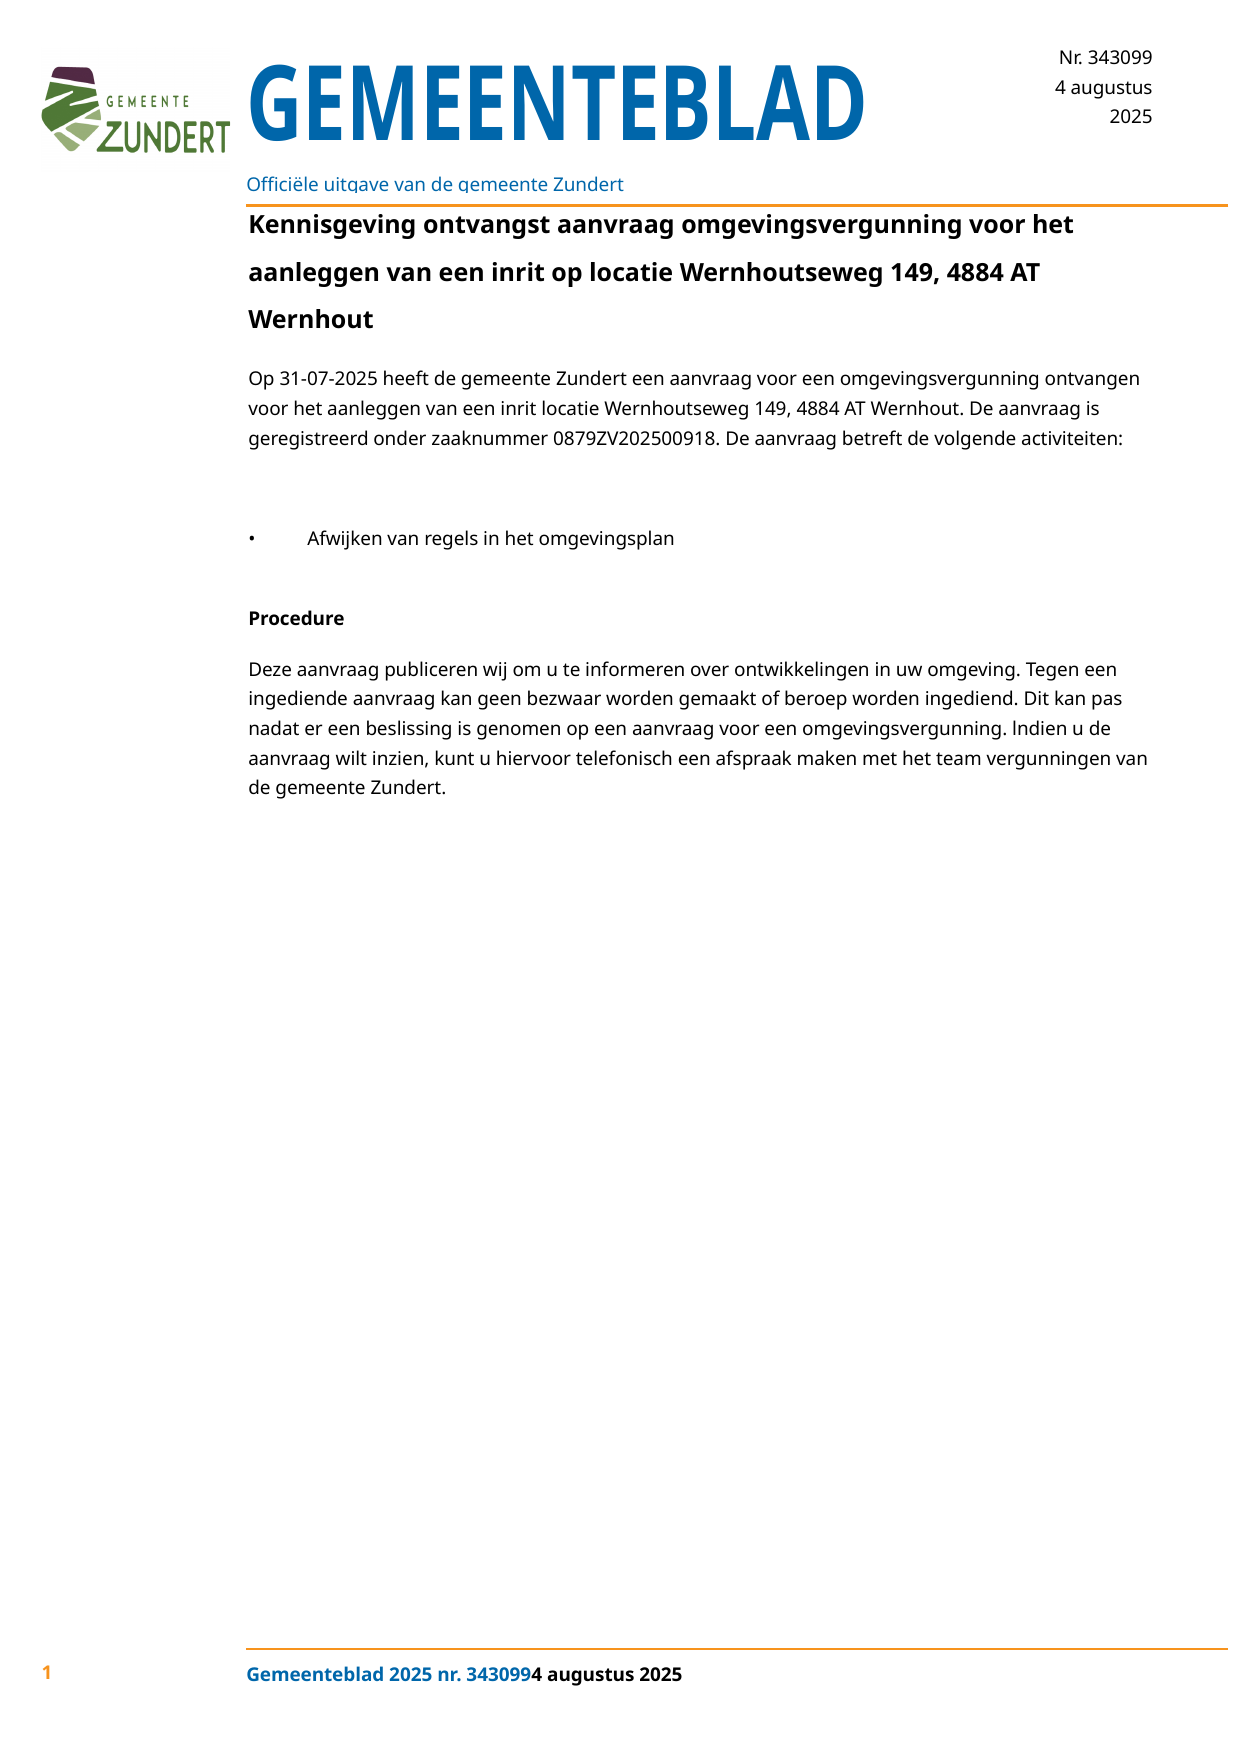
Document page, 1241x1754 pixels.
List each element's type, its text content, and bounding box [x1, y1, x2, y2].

text Deze aanvraag publiceren wij om u te informeren over ontwikkelingen in uw omgeving. Tegen een ingediende aanvraag kan geen bezwaar worden gemaakt of beroep worden ingediend. Dit kan pas nadat er een beslissing is genomen op een aanvraag voor een omgevingsvergunning. lndien u de aanvraag wilt inzien, kunt u hiervoor telefonisch een afspraak maken met het team vergunningen van de gemeente Zundert. [248, 656, 1152, 800]
list Afwijken van regels in het omgevingsplan [248, 526, 1152, 551]
text Op 31-07-2025 heeft de gemeente Zundert een aanvraag voor een omgevingsvergunning ontvangen voor het aanleggen van een inrit locatie Wernhoutseweg 149, 4884 AT Wernhout. De aanvraag is geregistreerd onder zaaknummer 0879ZV202500918. De aanvraag betreft de volgende activiteiten: [248, 366, 1152, 450]
text Kennisgeving ontvangst aanvraag omgevingsvergunning voor het aanleggen van een inrit op locatie Wernhoutseweg 149, 4884 AT Wernhout [248, 207, 1152, 336]
text Procedure [248, 606, 1152, 631]
picture [41, 47, 231, 172]
